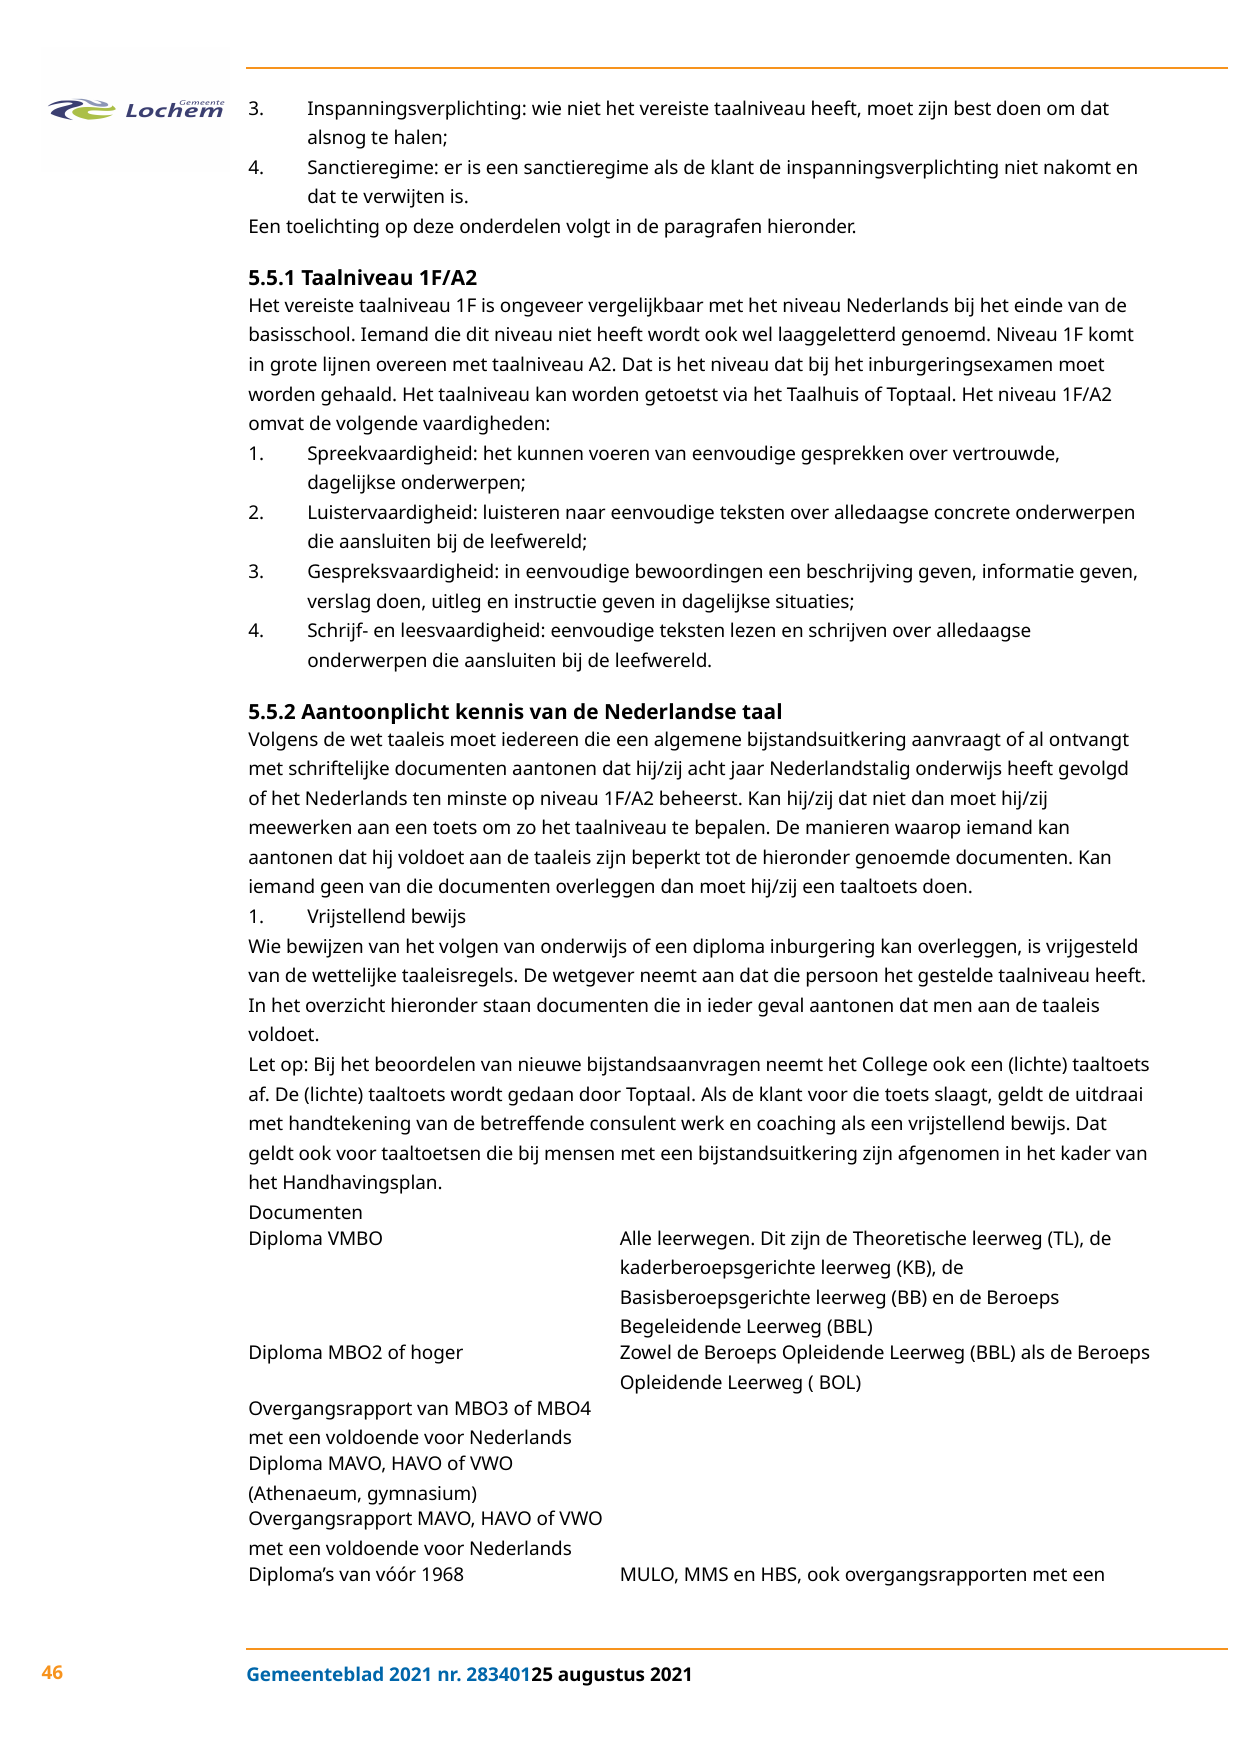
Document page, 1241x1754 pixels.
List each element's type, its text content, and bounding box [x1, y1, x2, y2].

table_header Documenten [248, 1199, 619, 1225]
list Vrijstellend bewijs [248, 903, 1152, 929]
text Het vereiste taalniveau 1F is ongeveer vergelijkbaar met het niveau Nederlands bij het einde van de basisschool. Iemand die dit niveau niet heeft wordt ook wel laaggeletterd genoemd. Niveau 1F komt in grote lijnen overeen met taalniveau A2. Dat is het niveau dat bij het inburgeringsexamen moet worden gehaald. Het taalniveau kan worden getoetst via het Taalhuis of Toptaal. Het niveau 1F/A2 omvat de volgende vaardigheden: [248, 292, 1152, 436]
table_cell Zowel de Beroeps Opleidende Leerweg (BBL) als de Beroeps Opleidende Leerweg ( BOL) [620, 1340, 1152, 1395]
table_cell Diploma MBO2 of hoger [248, 1340, 619, 1395]
list Spreekvaardigheid: het kunnen voeren van eenvoudige gesprekken over vertrouwde, dagelijkse onderwerpen; [248, 440, 1152, 495]
text Let op: Bij het beoordelen van nieuwe bijstandsaanvragen neemt het College ook een (lichte) taaltoets af. De (lichte) taaltoets wordt gedaan door Toptaal. Als de klant voor die toets slaagt, geldt de uitdraai met handtekening van de betreffende consulent werk en coaching als een vrijstellend bewijs. Dat geldt ook voor taaltoetsen die bij mensen met een bijstandsuitkering zijn afgenomen in het kader van het Handhavingsplan. [248, 1051, 1152, 1195]
text Volgens de wet taaleis moet iedereen die een algemene bijstandsuitkering aanvraagt of al ontvangt met schriftelijke documenten aantonen dat hij/zij acht jaar Nederlandstalig onderwijs heeft gevolgd of het Nederlands ten minste op niveau 1F/A2 beheerst. Kan hij/zij dat niet dan moet hij/zij meewerken aan een toets om zo het taalniveau te bepalen. De manieren waarop iemand kan aantonen dat hij voldoet aan de taaleis zijn beperkt tot de hieronder genoemde documenten. Kan iemand geen van die documenten overleggen dan moet hij/zij een taaltoets doen. [248, 726, 1152, 899]
list Sanctieregime: er is een sanctieregime als de klant de inspanningsverplichting niet nakomt en dat te verwijten is. [248, 154, 1152, 209]
table_cell Overgangsrapport van MBO3 of MBO4 met een voldoende voor Nederlands [248, 1395, 619, 1450]
list Inspanningsverplichting: wie niet het vereiste taalniveau heeft, moet zijn best doen om dat alsnog te halen; [248, 95, 1152, 150]
table_cell [620, 1395, 1152, 1450]
table_cell Overgangsrapport MAVO, HAVO of VWO met een voldoende voor Nederlands [248, 1505, 619, 1561]
table_cell Alle leerwegen. Dit zijn de Theoretische leerweg (TL), de kaderberoepsgerichte leerweg (KB), de Basisberoepsgerichte leerweg (BB) en de Beroeps Begeleidende Leerweg (BBL) [620, 1225, 1152, 1339]
table_header [620, 1199, 1152, 1225]
list Schrijf- en leesvaardigheid: eenvoudige teksten lezen en schrijven over alledaagse onderwerpen die aansluiten bij de leefwereld. [248, 617, 1152, 673]
table_cell [620, 1450, 1152, 1505]
list Gespreksvaardigheid: in eenvoudige bewoordingen een beschrijving geven, informatie geven, verslag doen, uitleg en instructie geven in dagelijkse situaties; [248, 558, 1152, 613]
table_cell Diploma MAVO, HAVO of VWO (Athenaeum, gymnasium) [248, 1450, 619, 1505]
picture [41, 47, 231, 172]
text Een toelichting op deze onderdelen volgt in de paragrafen hieronder. [248, 213, 1152, 239]
table_cell MULO, MMS en HBS, ook overgangsrapporten met een [620, 1561, 1152, 1586]
text 5.5.2 Aantoonplicht kennis van de Nederlandse taal [248, 697, 1152, 726]
list Luistervaardigheid: luisteren naar eenvoudige teksten over alledaagse concrete onderwerpen die aansluiten bij de leefwereld; [248, 499, 1152, 554]
table_cell Diploma’s van vóór 1968 [248, 1561, 619, 1586]
text Wie bewijzen van het volgen van onderwijs of een diploma inburgering kan overleggen, is vrijgesteld van de wettelijke taaleisregels. De wetgever neemt aan dat die persoon het gestelde taalniveau heeft. In het overzicht hieronder staan documenten die in ieder geval aantonen dat men aan de taaleis voldoet. [248, 933, 1152, 1047]
table_cell [620, 1505, 1152, 1561]
table_cell Diploma VMBO [248, 1225, 619, 1339]
text 5.5.1 Taalniveau 1F/A2 [248, 263, 1152, 292]
